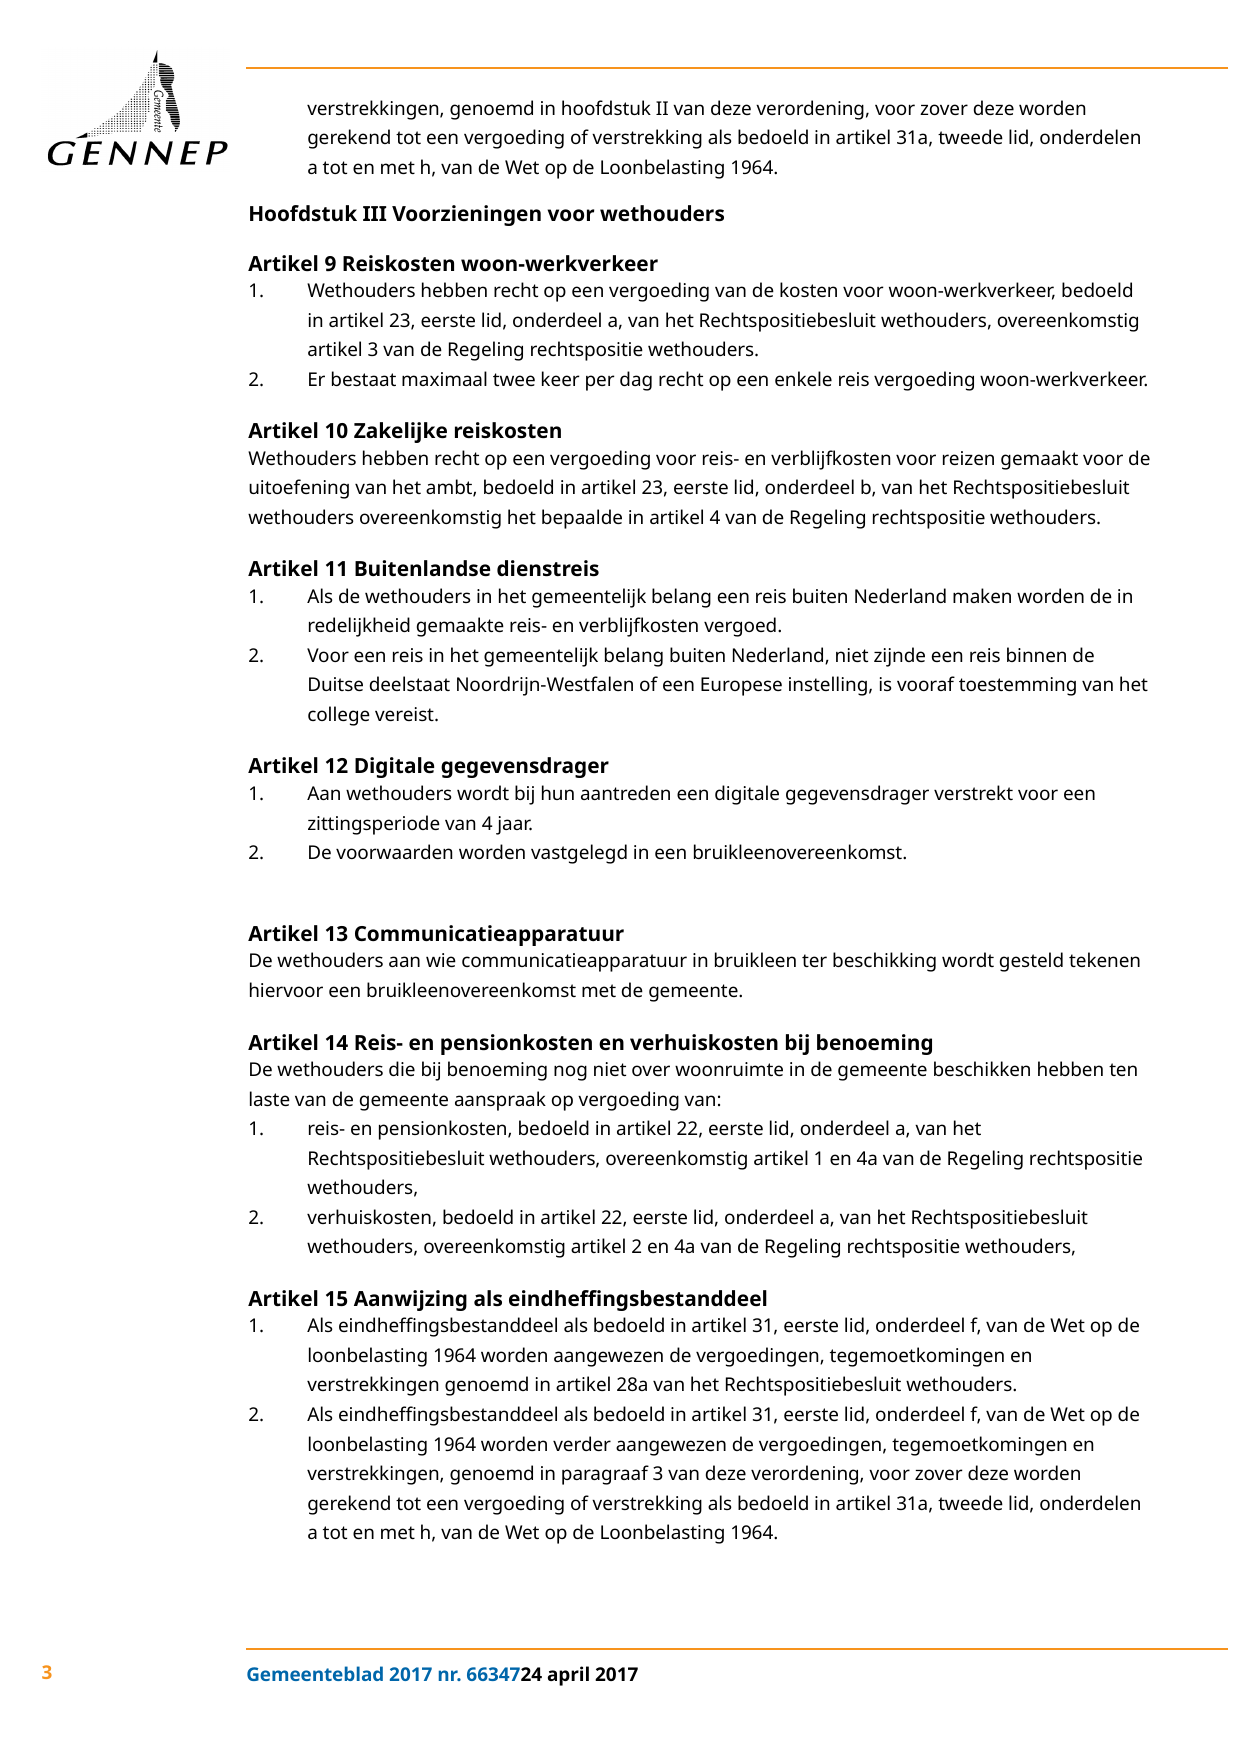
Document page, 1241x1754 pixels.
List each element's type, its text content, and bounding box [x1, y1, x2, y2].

list verstrekkingen, genoemd in hoofdstuk II van deze verordening, voor zover deze worden gerekend tot een vergoeding of verstrekking als bedoeld in artikel 31a, tweede lid, onderdelen a tot en met h, van de Wet op de Loonbelasting 1964. [248, 95, 1152, 180]
text Hoofdstuk III Voorzieningen voor wethouders [248, 199, 1152, 228]
picture [41, 47, 231, 172]
text Artikel 13 Communicatieapparatuur [248, 919, 1152, 948]
text Artikel 10 Zakelijke reiskosten [248, 416, 1152, 445]
text De wethouders aan wie communicatieapparatuur in bruikleen ter beschikking wordt gesteld tekenen hiervoor een bruikleenovereenkomst met de gemeente. [248, 948, 1152, 1003]
text Artikel 15 Aanwijzing als eindheffingsbestanddeel [248, 1284, 1152, 1312]
text Artikel 12 Digitale gegevensdrager [248, 752, 1152, 780]
text Wethouders hebben recht op een vergoeding voor reis- en verblijfkosten voor reizen gemaakt voor de uitoefening van het ambt, bedoeld in artikel 23, eerste lid, onderdeel b, van het Rechtspositiebesluit wethouders overeenkomstig het bepaalde in artikel 4 van de Regeling rechtspositie wethouders. [248, 445, 1152, 530]
list Aan wethouders wordt bij hun aantreden een digitale gegevensdrager verstrekt voor een zittingsperiode van 4 jaar. [248, 780, 1152, 835]
text De wethouders die bij benoeming nog niet over woonruimte in de gemeente beschikken hebben ten laste van de gemeente aanspraak op vergoeding van: [248, 1056, 1152, 1111]
list Als eindheffingsbestanddeel als bedoeld in artikel 31, eerste lid, onderdeel f, van de Wet op de loonbelasting 1964 worden aangewezen de vergoedingen, tegemoetkomingen en verstrekkingen genoemd in artikel 28a van het Rechtspositiebesluit wethouders. [248, 1312, 1152, 1397]
list Wethouders hebben recht op een vergoeding van de kosten voor woon-werkverkeer, bedoeld in artikel 23, eerste lid, onderdeel a, van het Rechtspositiebesluit wethouders, overeenkomstig artikel 3 van de Regeling rechtspositie wethouders. [248, 277, 1152, 362]
list Als eindheffingsbestanddeel als bedoeld in artikel 31, eerste lid, onderdeel f, van de Wet op de loonbelasting 1964 worden verder aangewezen de vergoedingen, tegemoetkomingen en verstrekkingen, genoemd in paragraaf 3 van deze verordening, voor zover deze worden gerekend tot een vergoeding of verstrekking als bedoeld in artikel 31a, tweede lid, onderdelen a tot en met h, van de Wet op de Loonbelasting 1964. [248, 1401, 1152, 1545]
list reis- en pensionkosten, bedoeld in artikel 22, eerste lid, onderdeel a, van het Rechtspositiebesluit wethouders, overeenkomstig artikel 1 en 4a van de Regeling rechtspositie wethouders, [248, 1115, 1152, 1200]
list Voor een reis in het gemeentelijk belang buiten Nederland, niet zijnde een reis binnen de Duitse deelstaat Noordrijn-Westfalen of een Europese instelling, is vooraf toestemming van het college vereist. [248, 642, 1152, 727]
text Artikel 14 Reis- en pensionkosten en verhuiskosten bij benoeming [248, 1028, 1152, 1056]
list verhuiskosten, bedoeld in artikel 22, eerste lid, onderdeel a, van het Rechtspositiebesluit wethouders, overeenkomstig artikel 2 en 4a van de Regeling rechtspositie wethouders, [248, 1204, 1152, 1259]
text Artikel 11 Buitenlandse dienstreis [248, 554, 1152, 583]
text Artikel 9 Reiskosten woon-werkverkeer [248, 249, 1152, 277]
list Als de wethouders in het gemeentelijk belang een reis buiten Nederland maken worden de in redelijkheid gemaakte reis- en verblijfkosten vergoed. [248, 583, 1152, 638]
list Er bestaat maximaal twee keer per dag recht op een enkele reis vergoeding woon-werkverkeer. [248, 366, 1152, 392]
list De voorwaarden worden vastgelegd in een bruikleenovereenkomst. [248, 839, 1152, 865]
